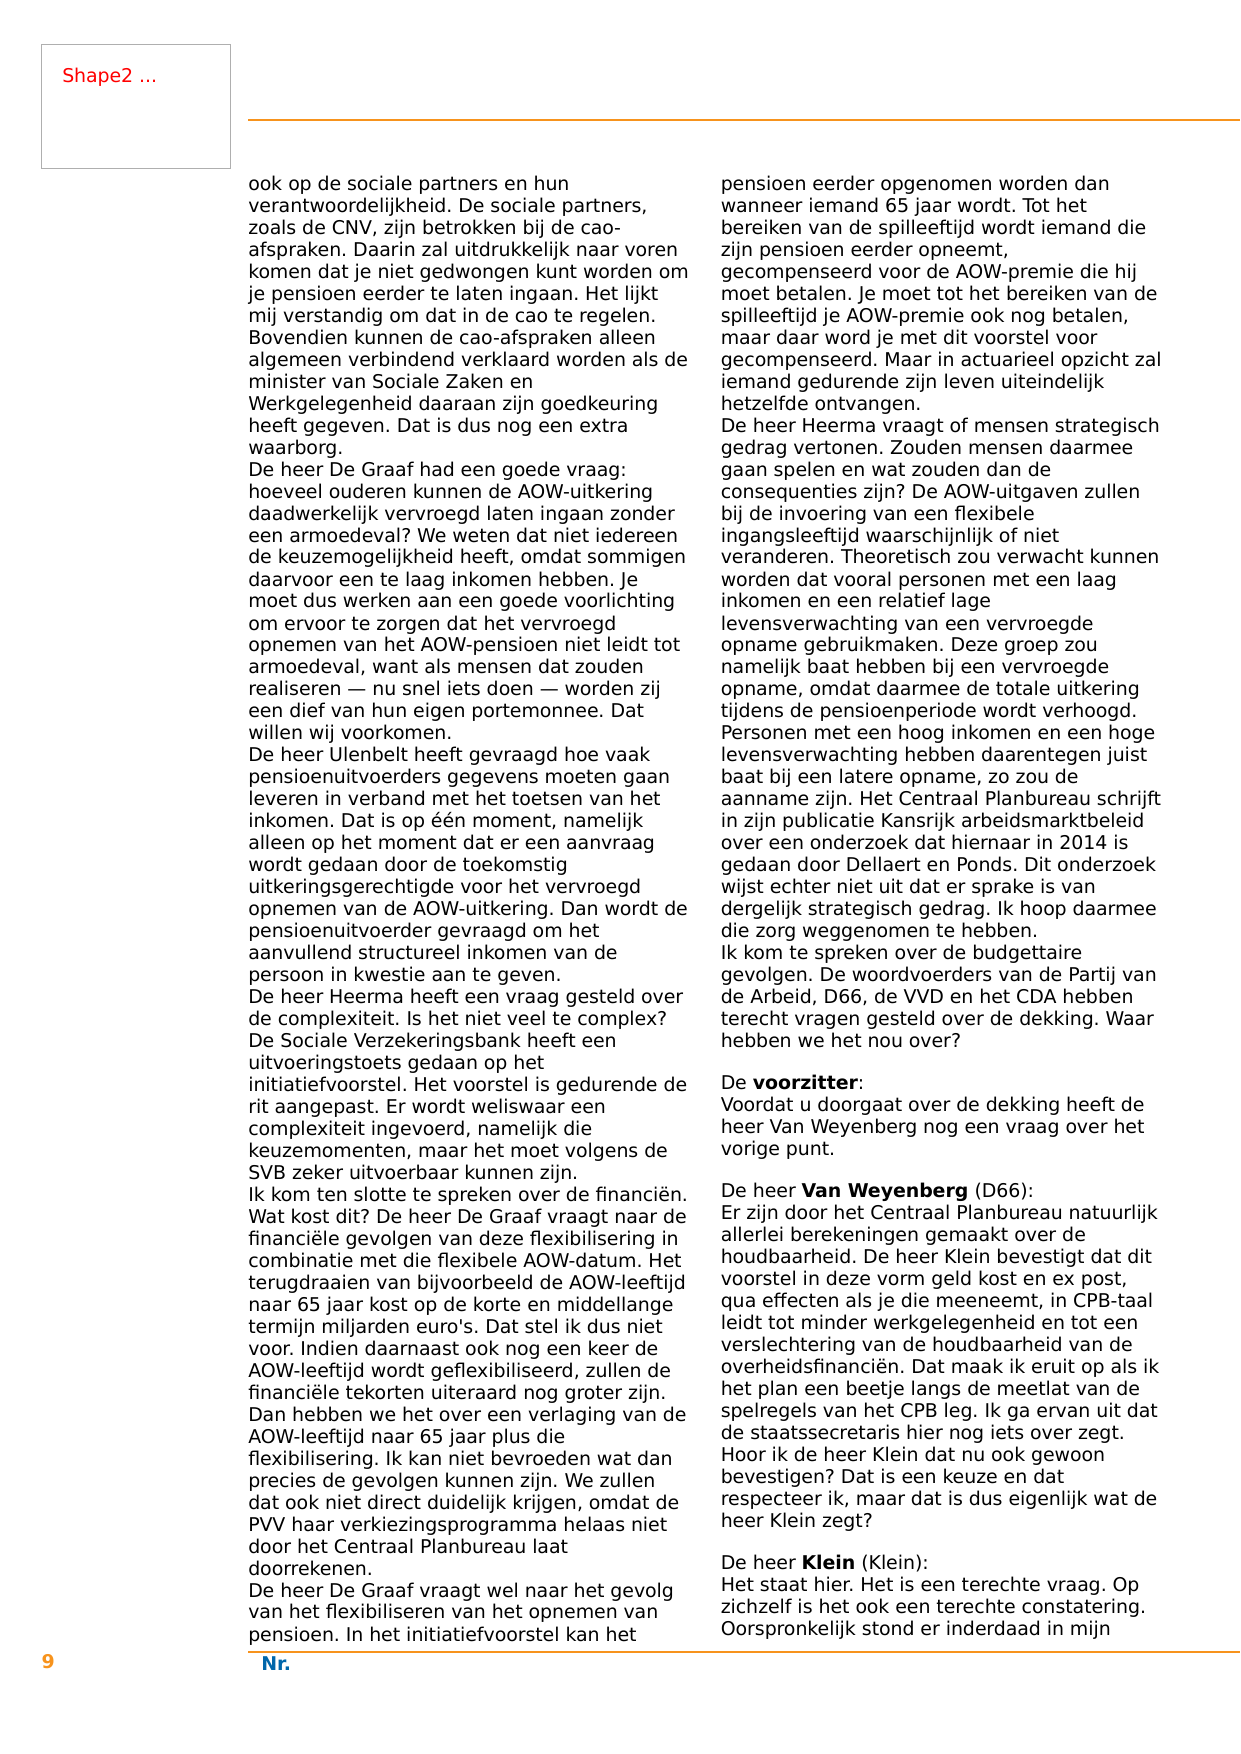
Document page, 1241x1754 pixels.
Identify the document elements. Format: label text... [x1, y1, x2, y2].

text Ik kom te spreken over de budgettaire gevolgen. De woordvoerders van de Partij van de Arbeid, D66, de VVD en het CDA hebben terecht vragen gesteld over de dekking. Waar hebben we het nou over? [721, 942, 1163, 1052]
text Er zijn door het Centraal Planbureau natuurlijk allerlei berekeningen gemaakt over de houdbaarheid. De heer Klein bevestigt dat dit voorstel in deze vorm geld kost en ex post, qua effecten als je die meeneemt, in CPB-taal leidt tot minder werkgelegenheid en tot een verslechtering van de houdbaarheid van de overheidsfinanciën. Dat maak ik eruit op als ik het plan een beetje langs de meetlat van de spelregels van het CPB leg. Ik ga ervan uit dat de staatssecretaris hier nog iets over zegt. Hoor ik de heer Klein dat nu ook gewoon bevestigen? Dat is een keuze en dat respecteer ik, maar dat is dus eigenlijk wat de heer Klein zegt? [721, 1202, 1163, 1532]
text ook op de sociale partners en hun verantwoordelijkheid. De sociale partners, zoals de CNV, zijn betrokken bij de cao-afspraken. Daarin zal uitdrukkelijk naar voren komen dat je niet gedwongen kunt worden om je pensioen eerder te laten ingaan. Het lijkt mij verstandig om dat in de cao te regelen. Bovendien kunnen de cao-afspraken alleen algemeen verbindend verklaard worden als de minister van Sociale Zaken en Werkgelegenheid daaraan zijn goedkeuring heeft gegeven. Dat is dus nog een extra waarborg. [248, 173, 691, 458]
text De heer De Graaf vraagt wel naar het gevolg van het flexibiliseren van het opnemen van pensioen. In het initiatiefvoorstel kan het [248, 1579, 691, 1645]
text De heer Heerma vraagt of mensen strategisch gedrag vertonen. Zouden mensen daarmee gaan spelen en wat zouden dan de consequenties zijn? De AOW-uitgaven zullen bij de invoering van een flexibele ingangsleeftijd waarschijnlijk of niet veranderen. Theoretisch zou verwacht kunnen worden dat vooral personen met een laag inkomen en een relatief lage levensverwachting van een vervroegde opname gebruikmaken. Deze groep zou namelijk baat hebben bij een vervroegde opname, omdat daarmee de totale uitkering tijdens de pensioenperiode wordt verhoogd. Personen met een hoog inkomen en een hoge levensverwachting hebben daarentegen juist baat bij een latere opname, zo zou de aanname zijn. Het Centraal Planbureau schrijft in zijn publicatie Kansrijk arbeidsmarktbeleid over een onderzoek dat hiernaar in 2014 is gedaan door Dellaert en Ponds. Dit onderzoek wijst echter niet uit dat er sprake is van dergelijk strategisch gedrag. Ik hoop daarmee die zorg weggenomen te hebben. [721, 414, 1163, 942]
text De heer De Graaf had een goede vraag: hoeveel ouderen kunnen de AOW-uitkering daadwerkelijk vervroegd laten ingaan zonder een armoedeval? We weten dat niet iedereen de keuzemogelijkheid heeft, omdat sommigen daarvoor een te laag inkomen hebben. Je moet dus werken aan een goede voorlichting om ervoor te zorgen dat het vervroegd opnemen van het AOW-pensioen niet leidt tot armoedeval, want als mensen dat zouden realiseren — nu snel iets doen — worden zij een dief van hun eigen portemonnee. Dat willen wij voorkomen. [248, 458, 691, 744]
text De heer Klein (Klein): [721, 1552, 1163, 1573]
text Voordat u doorgaat over de dekking heeft de heer Van Weyenberg nog een vraag over het vorige punt. [721, 1094, 1163, 1160]
text De voorzitter: [721, 1072, 1163, 1094]
text Het staat hier. Het is een terechte vraag. Op zichzelf is het ook een terechte constatering. Oorspronkelijk stond er inderdaad in mijn [721, 1573, 1163, 1639]
text Ik kom ten slotte te spreken over de financiën. Wat kost dit? De heer De Graaf vraagt naar de financiële gevolgen van deze flexibilisering in combinatie met die flexibele AOW-datum. Het terugdraaien van bijvoorbeeld de AOW-leeftijd naar 65 jaar kost op de korte en middellange termijn miljarden euro's. Dat stel ik dus niet voor. Indien daarnaast ook nog een keer de AOW-leeftijd wordt geflexibiliseerd, zullen de financiële tekorten uiteraard nog groter zijn. Dan hebben we het over een verlaging van de AOW-leeftijd naar 65 jaar plus die flexibilisering. Ik kan niet bevroeden wat dan precies de gevolgen kunnen zijn. We zullen dat ook niet direct duidelijk krijgen, omdat de PVV haar verkiezingsprogramma helaas niet door het Centraal Planbureau laat doorrekenen. [248, 1184, 691, 1579]
text De heer Heerma heeft een vraag gesteld over de complexiteit. Is het niet veel te complex? De Sociale Verzekeringsbank heeft een uitvoeringstoets gedaan op het initiatiefvoorstel. Het voorstel is gedurende de rit aangepast. Er wordt weliswaar een complexiteit ingevoerd, namelijk die keuzemomenten, maar het moet volgens de SVB zeker uitvoerbaar kunnen zijn. [248, 986, 691, 1184]
text pensioen eerder opgenomen worden dan wanneer iemand 65 jaar wordt. Tot het bereiken van de spilleeftijd wordt iemand die zijn pensioen eerder opneemt, gecompenseerd voor de AOW-premie die hij moet betalen. Je moet tot het bereiken van de spilleeftijd je AOW-premie ook nog betalen, maar daar word je met dit voorstel voor gecompenseerd. Maar in actuarieel opzicht zal iemand gedurende zijn leven uiteindelijk hetzelfde ontvangen. [721, 173, 1163, 414]
text De heer Ulenbelt heeft gevraagd hoe vaak pensioenuitvoerders gegevens moeten gaan leveren in verband met het toetsen van het inkomen. Dat is op één moment, namelijk alleen op het moment dat er een aanvraag wordt gedaan door de toekomstig uitkeringsgerechtigde voor het vervroegd opnemen van de AOW-uitkering. Dan wordt de pensioenuitvoerder gevraagd om het aanvullend structureel inkomen van de persoon in kwestie aan te geven. [248, 744, 691, 986]
text De heer Van Weyenberg (D66): [721, 1180, 1163, 1202]
